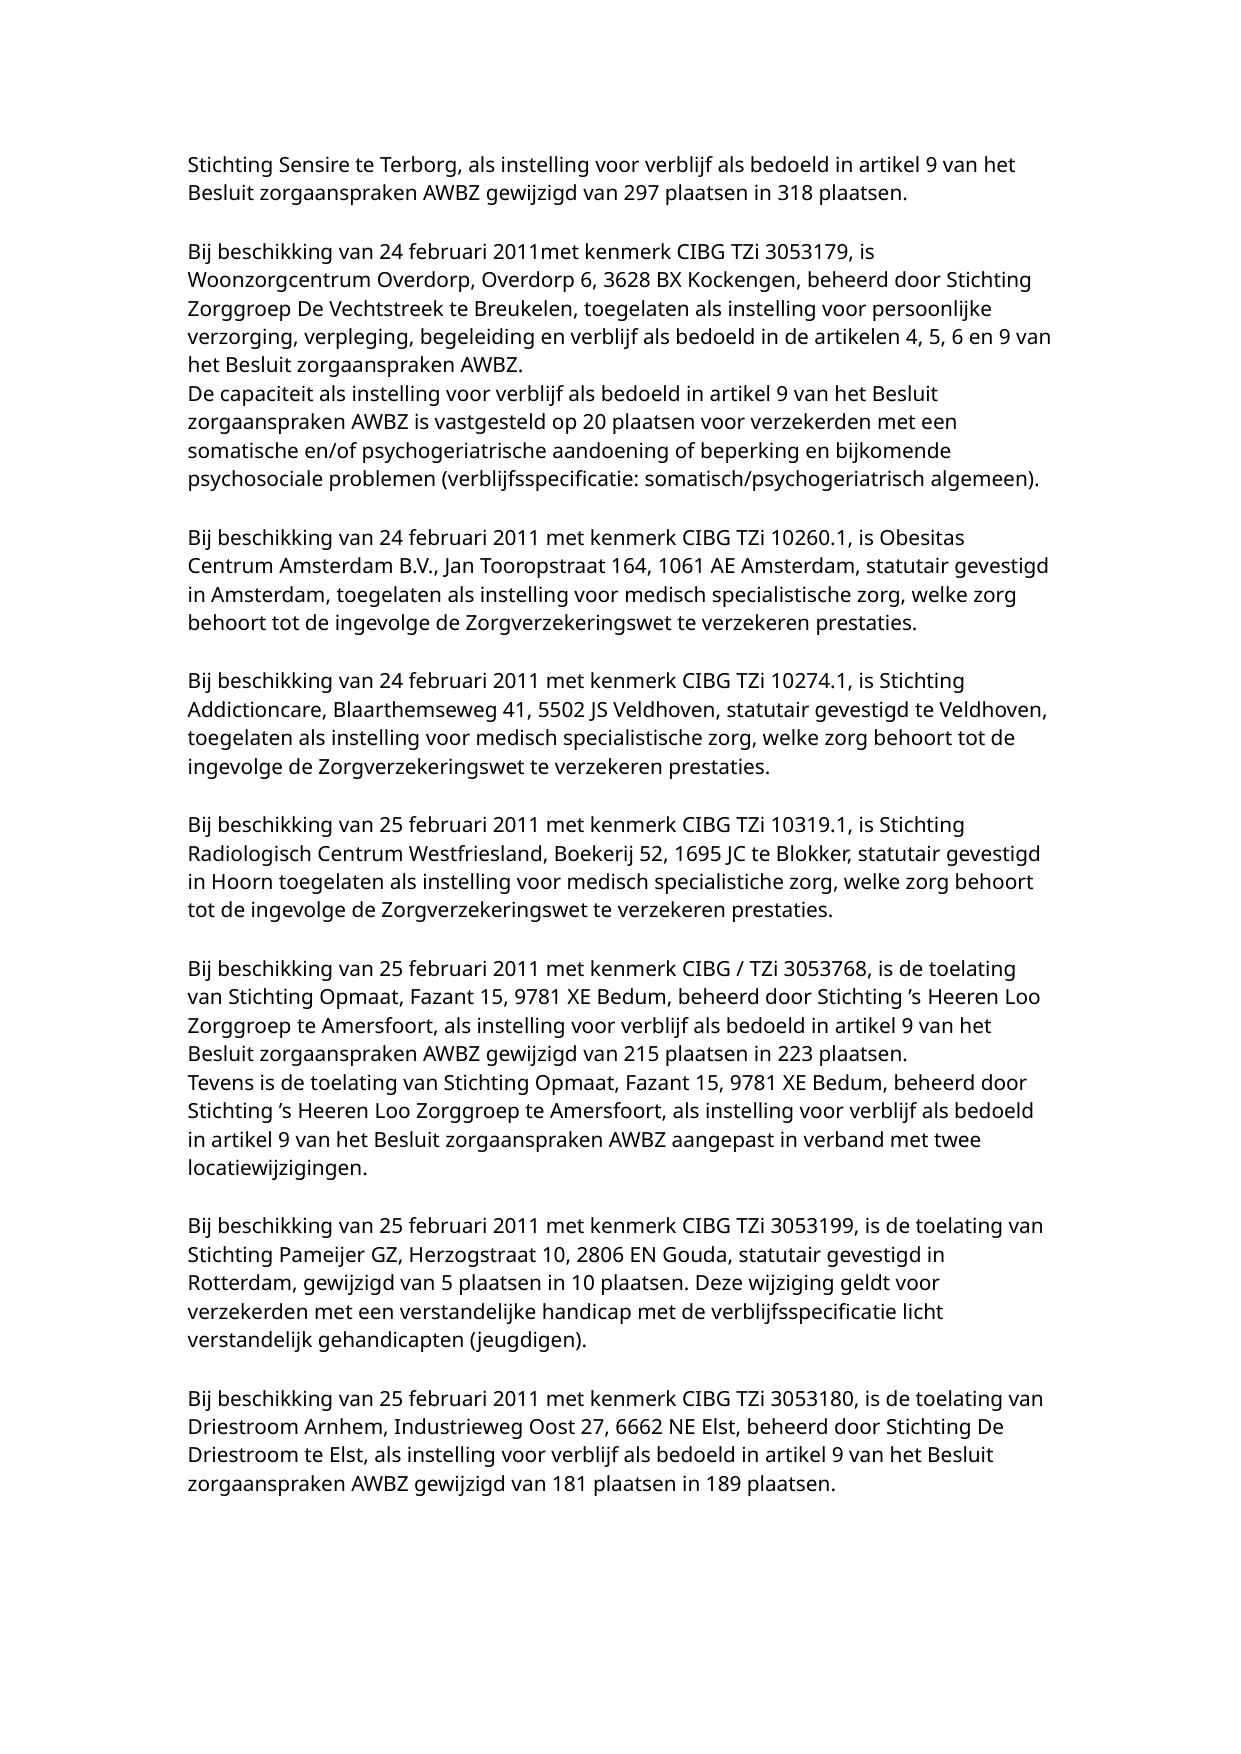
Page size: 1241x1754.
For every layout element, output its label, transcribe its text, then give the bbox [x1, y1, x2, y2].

text Stichting Sensire te Terborg, als instelling voor verblijf als bedoeld in artikel 9 van het Besluit zorgaanspraken AWBZ gewijzigd van 297 plaatsen in 318 plaatsen. [187, 150, 1053, 207]
text Bij beschikking van 24 februari 2011 met kenmerk CIBG TZi 10260.1, is Obesitas Centrum Amsterdam B.V., Jan Tooropstraat 164, 1061 AE Amsterdam, statutair gevestigd in Amsterdam, toegelaten als instelling voor medisch specialistische zorg, welke zorg behoort tot de ingevolge de Zorgverzekeringswet te verzekeren prestaties. [187, 523, 1053, 637]
text De capaciteit als instelling voor verblijf als bedoeld in artikel 9 van het Besluit zorgaanspraken AWBZ is vastgesteld op 20 plaatsen voor verzekerden met een somatische en/of psychogeriatrische aandoening of beperking en bijkomende psychosociale problemen (verblijfsspecificatie: somatisch/psychogeriatrisch algemeen). [187, 379, 1053, 493]
text Tevens is de toelating van Stichting Opmaat, Fazant 15, 9781 XE Bedum, beheerd door Stichting ’s Heeren Loo Zorggroep te Amersfoort, als instelling voor verblijf als bedoeld in artikel 9 van het Besluit zorgaanspraken AWBZ aangepast in verband met twee locatiewijzigingen. [187, 1068, 1053, 1182]
text Bij beschikking van 25 februari 2011 met kenmerk CIBG TZi 10319.1, is Stichting Radiologisch Centrum Westfriesland, Boekerij 52, 1695 JC te Blokker, statutair gevestigd in Hoorn toegelaten als instelling voor medisch specialistiche zorg, welke zorg behoort tot de ingevolge de Zorgverzekeringswet te verzekeren prestaties. [187, 810, 1053, 924]
text Bij beschikking van 25 februari 2011 met kenmerk CIBG TZi 3053199, is de toelating van Stichting Pameijer GZ, Herzogstraat 10, 2806 EN Gouda, statutair gevestigd in Rotterdam, gewijzigd van 5 plaatsen in 10 plaatsen. Deze wijziging geldt voor verzekerden met een verstandelijke handicap met de verblijfsspecificatie licht verstandelijk gehandicapten (jeugdigen). [187, 1212, 1053, 1354]
text Bij beschikking van 25 februari 2011 met kenmerk CIBG / TZi 3053768, is de toelating van Stichting Opmaat, Fazant 15, 9781 XE Bedum, beheerd door Stichting ’s Heeren Loo Zorggroep te Amersfoort, als instelling voor verblijf als bedoeld in artikel 9 van het Besluit zorgaanspraken AWBZ gewijzigd van 215 plaatsen in 223 plaatsen. [187, 954, 1053, 1068]
text Bij beschikking van 25 februari 2011 met kenmerk CIBG TZi 3053180, is de toelating van Driestroom Arnhem, Industrieweg Oost 27, 6662 NE Elst, beheerd door Stichting De Driestroom te Elst, als instelling voor verblijf als bedoeld in artikel 9 van het Besluit zorgaanspraken AWBZ gewijzigd van 181 plaatsen in 189 plaatsen. [187, 1384, 1053, 1497]
text Bij beschikking van 24 februari 2011 met kenmerk CIBG TZi 10274.1, is Stichting Addictioncare, Blaarthemseweg 41, 5502 JS Veldhoven, statutair gevestigd te Veldhoven, toegelaten als instelling voor medisch specialistische zorg, welke zorg behoort tot de ingevolge de Zorgverzekeringswet te verzekeren prestaties. [187, 667, 1053, 780]
text Bij beschikking van 24 februari 2011met kenmerk CIBG TZi 3053179, is Woonzorgcentrum Overdorp, Overdorp 6, 3628 BX Kockengen, beheerd door Stichting Zorggroep De Vechtstreek te Breukelen, toegelaten als instelling voor persoonlijke verzorging, verpleging, begeleiding en verblijf als bedoeld in de artikelen 4, 5, 6 en 9 van het Besluit zorgaanspraken AWBZ. [187, 237, 1053, 379]
